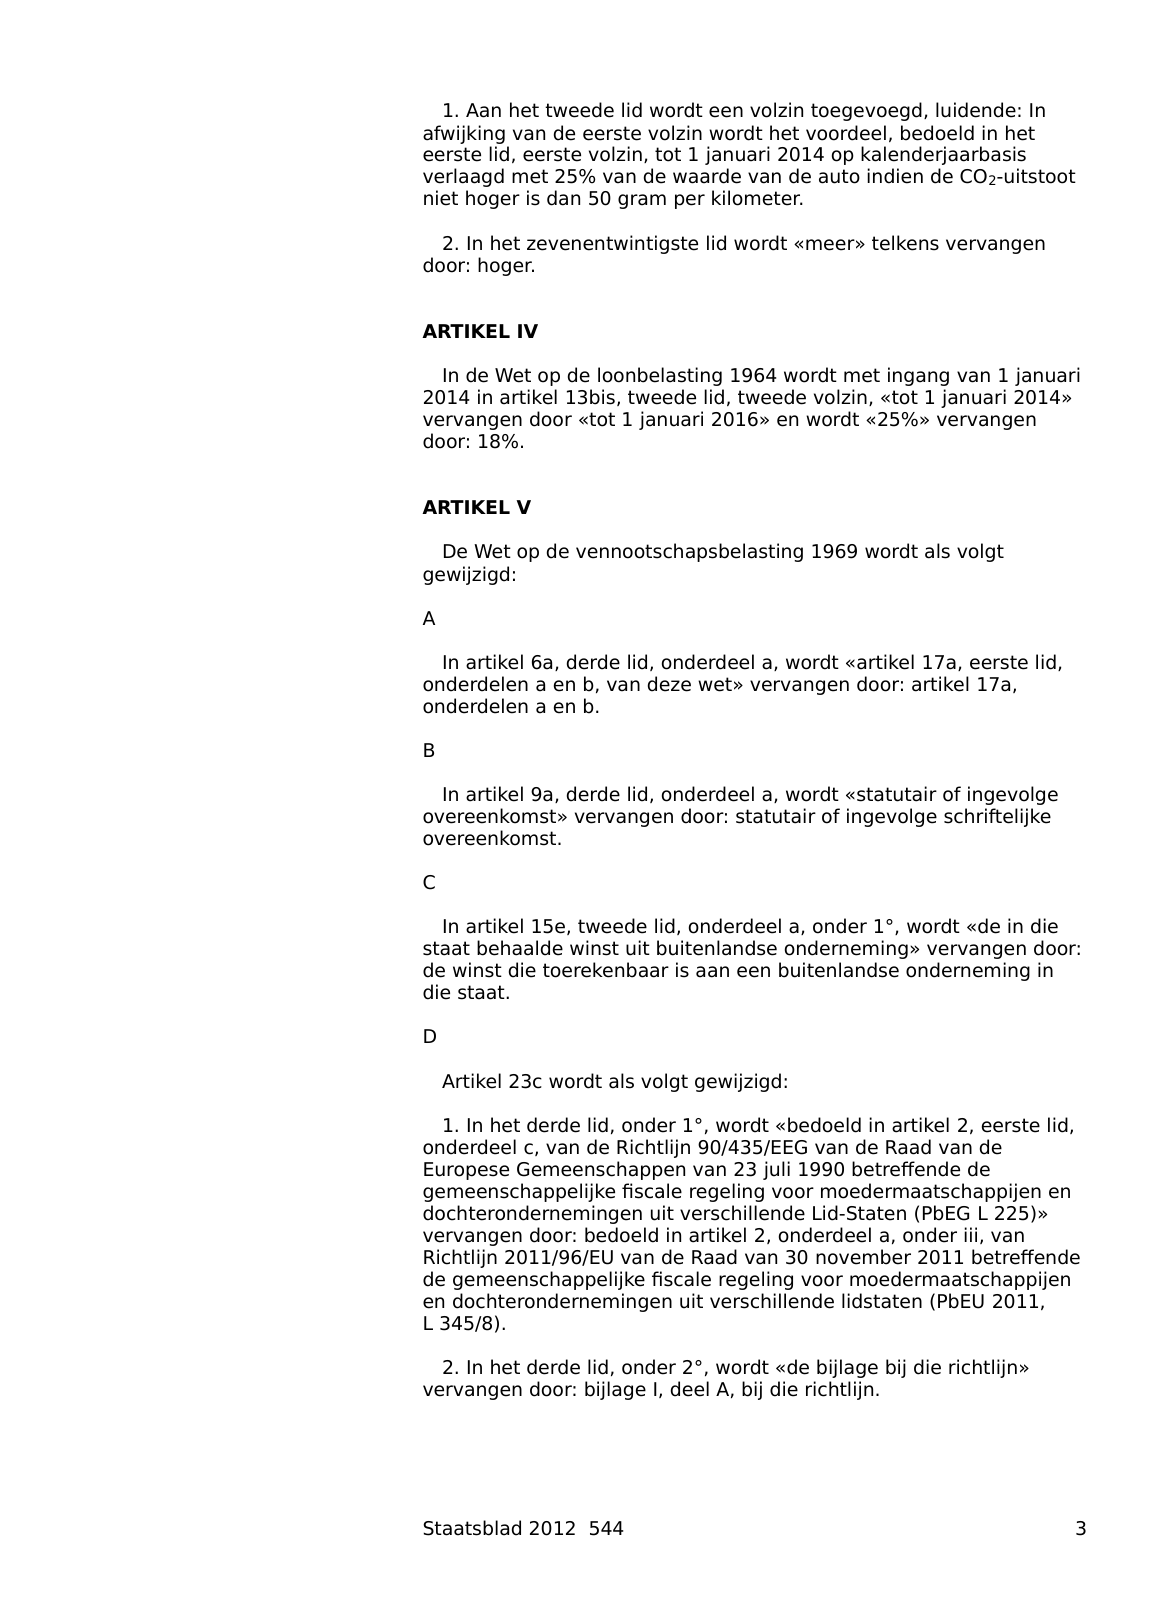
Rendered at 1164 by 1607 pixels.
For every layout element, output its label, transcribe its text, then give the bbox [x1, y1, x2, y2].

text 2. In het derde lid, onder 2°, wordt «de bijlage bij die richtlijn» vervangen door: bijlage I, deel A, bij die richtlijn. [422, 1357, 1087, 1401]
text A [422, 608, 1087, 629]
text In artikel 15e, tweede lid, onderdeel a, onder 1°, wordt «de in die staat behaalde winst uit buitenlandse onderneming» vervangen door: de winst die toerekenbaar is aan een buitenlandse onderneming in die staat. [422, 916, 1087, 1004]
text 2. In het zevenentwintigste lid wordt «meer» telkens vervangen door: hoger. [422, 232, 1087, 276]
text In artikel 6a, derde lid, onderdeel a, wordt «artikel 17a, eerste lid, onderdelen a en b, van deze wet» vervangen door: artikel 17a, onderdelen a en b. [422, 652, 1087, 718]
text B [422, 740, 1087, 762]
subtitle ARTIKEL IV [422, 321, 1087, 343]
text In artikel 9a, derde lid, onderdeel a, wordt «statutair of ingevolge overeenkomst» vervangen door: statutair of ingevolge schriftelijke overeenkomst. [422, 784, 1087, 850]
text De Wet op de vennootschapsbelasting 1969 wordt als volgt gewijzigd: [422, 541, 1087, 585]
text 1. Aan het tweede lid wordt een volzin toegevoegd, luidende: In afwijking van de eerste volzin wordt het voordeel, bedoeld in het eerste lid, eerste volzin, tot 1 januari 2014 op kalenderjaarbasis verlaagd met 25% van de waarde van de auto indien de CO2-uitstoot niet hoger is dan 50 gram per kilometer. [422, 100, 1087, 210]
text 1. In het derde lid, onder 1°, wordt «bedoeld in artikel 2, eerste lid, onderdeel c, van de Richtlijn 90/435/EEG van de Raad van de Europese Gemeenschappen van 23 juli 1990 betreffende de gemeenschappelijke fiscale regeling voor moedermaatschappijen en dochterondernemingen uit verschillende Lid-Staten (PbEG L 225)» vervangen door: bedoeld in artikel 2, onderdeel a, onder iii, van Richtlijn 2011/96/EU van de Raad van 30 november 2011 betreffende de gemeenschappelijke fiscale regeling voor moedermaatschappijen en dochterondernemingen uit verschillende lidstaten (PbEU 2011, L 345/8). [422, 1115, 1087, 1334]
text In de Wet op de loonbelasting 1964 wordt met ingang van 1 januari 2014 in artikel 13bis, tweede lid, tweede volzin, «tot 1 januari 2014» vervangen door «tot 1 januari 2016» en wordt «25%» vervangen door: 18%. [422, 365, 1087, 453]
text C [422, 872, 1087, 894]
subtitle ARTIKEL V [422, 497, 1087, 519]
text D [422, 1026, 1087, 1048]
text Artikel 23c wordt als volgt gewijzigd: [422, 1071, 1087, 1093]
